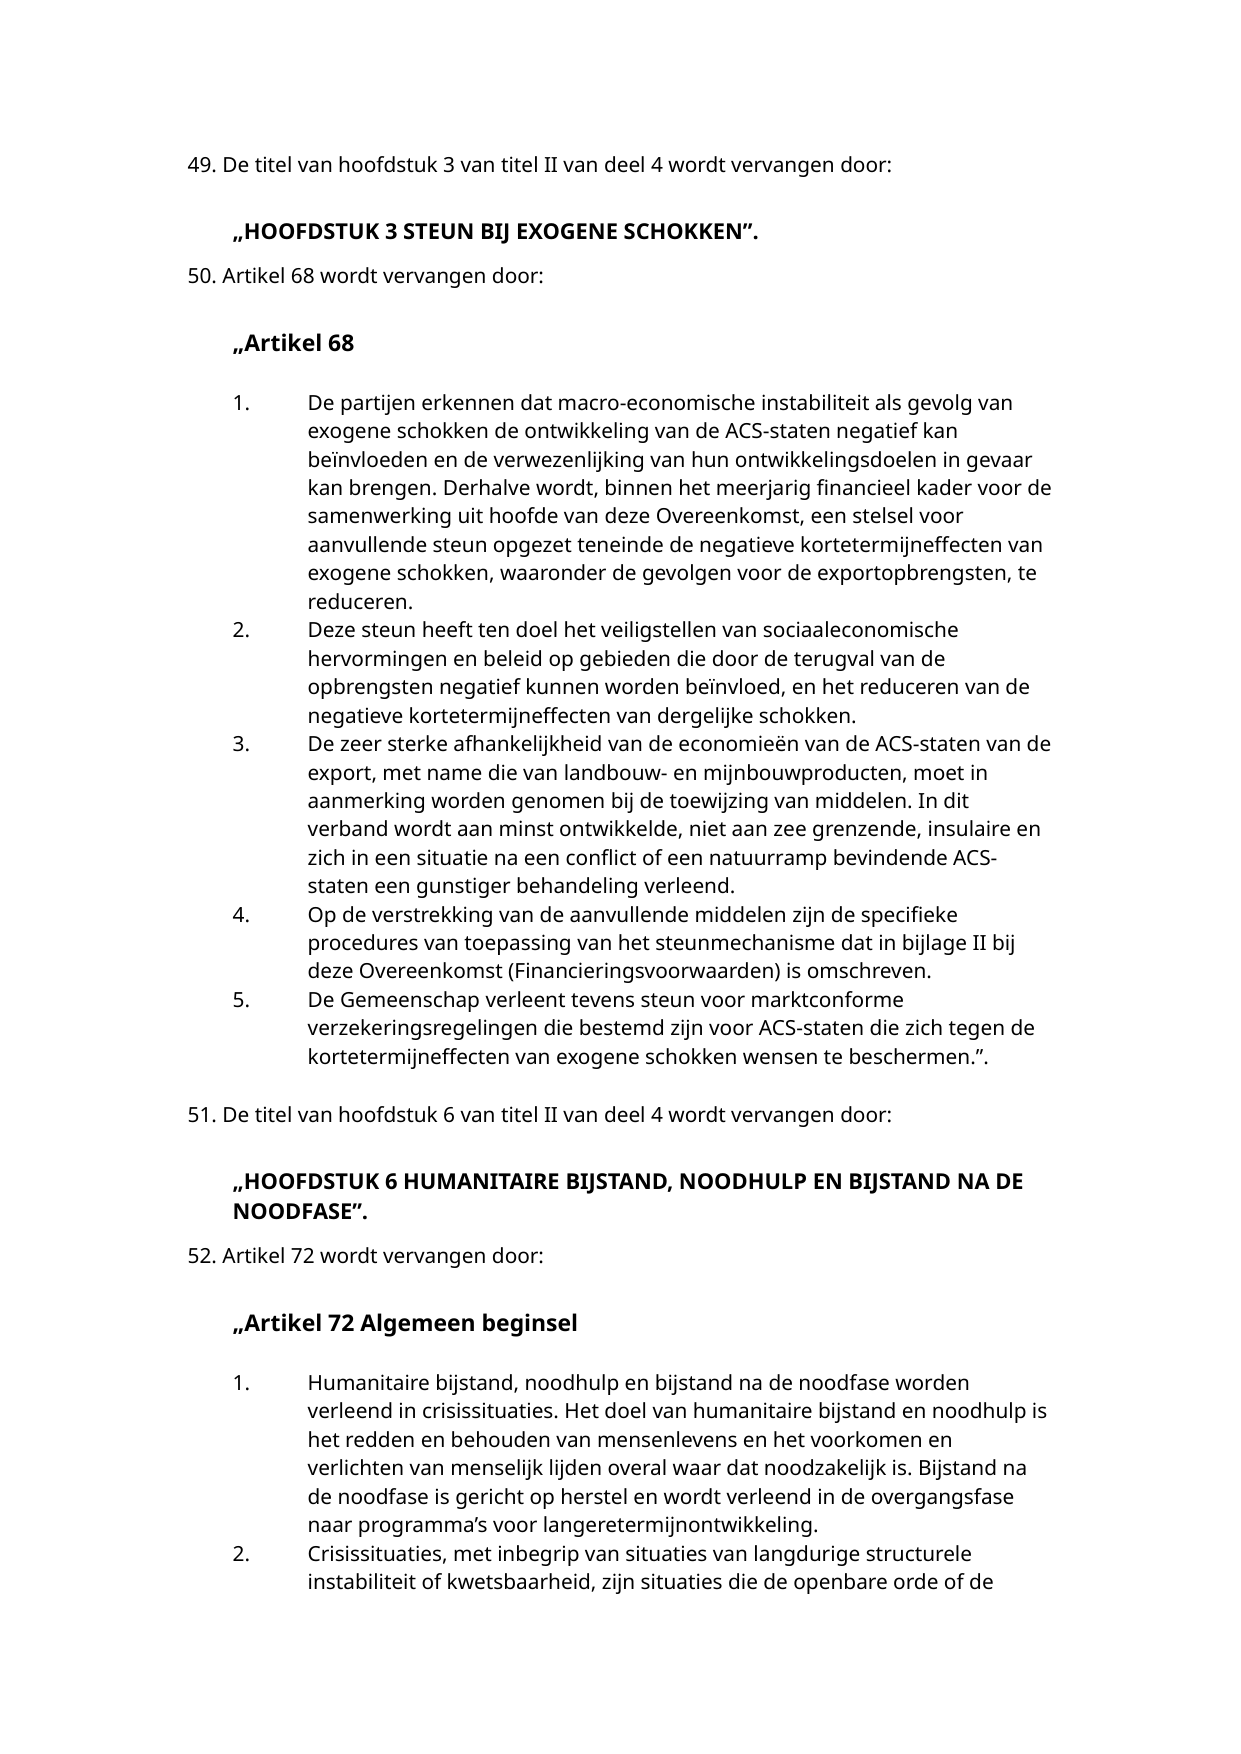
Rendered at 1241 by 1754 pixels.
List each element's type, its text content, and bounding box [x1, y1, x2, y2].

text 50. Artikel 68 wordt vervangen door: [187, 261, 1053, 289]
subtitle „Artikel 72 Algemeen beginsel [232, 1307, 1053, 1338]
list Humanitaire bijstand, noodhulp en bijstand na de noodfase worden verleend in crisissituaties. Het doel van humanitaire bijstand en noodhulp is het redden en behouden van mensenlevens en het voorkomen en verlichten van menselijk lijden overal waar dat noodzakelijk is. Bijstand na de noodfase is gericht op herstel en wordt verleend in de overgangsfase naar programma’s voor langeretermijnontwikkeling. [232, 1368, 1053, 1539]
subtitle „HOOFDSTUK 3 STEUN BIJ EXOGENE SCHOKKEN”. [232, 216, 1053, 246]
text 51. De titel van hoofdstuk 6 van titel II van deel 4 wordt vervangen door: [187, 1100, 1053, 1129]
subtitle „HOOFDSTUK 6 HUMANITAIRE BIJSTAND, NOODHULP EN BIJSTAND NA DE NOODFASE”. [232, 1166, 1053, 1226]
list De Gemeenschap verleent tevens steun voor marktconforme verzekeringsregelingen die bestemd zijn voor ACS-staten die zich tegen de kortetermijneffecten van exogene schokken wensen te beschermen.”. [232, 985, 1053, 1070]
list De partijen erkennen dat macro-economische instabiliteit als gevolg van exogene schokken de ontwikkeling van de ACS-staten negatief kan beïnvloeden en de verwezenlijking van hun ontwikkelingsdoelen in gevaar kan brengen. Derhalve wordt, binnen het meerjarig financieel kader voor de samenwerking uit hoofde van deze Overeenkomst, een stelsel voor aanvullende steun opgezet teneinde de negatieve kortetermijneffecten van exogene schokken, waaronder de gevolgen voor de exportopbrengsten, te reduceren. [232, 388, 1053, 615]
text 52. Artikel 72 wordt vervangen door: [187, 1241, 1053, 1269]
list Op de verstrekking van de aanvullende middelen zijn de specifieke procedures van toepassing van het steunmechanisme dat in bijlage II bij deze Overeenkomst (Financieringsvoorwaarden) is omschreven. [232, 900, 1053, 985]
list Deze steun heeft ten doel het veiligstellen van sociaaleconomische hervormingen en beleid op gebieden die door de terugval van de opbrengsten negatief kunnen worden beïnvloed, en het reduceren van de negatieve kortetermijneffecten van dergelijke schokken. [232, 615, 1053, 729]
list Crisissituaties, met inbegrip van situaties van langdurige structurele instabiliteit of kwetsbaarheid, zijn situaties die de openbare orde of de [232, 1539, 1053, 1596]
list De zeer sterke afhankelijkheid van de economieën van de ACS-staten van de export, met name die van landbouw- en mijnbouwproducten, moet in aanmerking worden genomen bij de toewijzing van middelen. In dit verband wordt aan minst ontwikkelde, niet aan zee grenzende, insulaire en zich in een situatie na een conflict of een natuurramp bevindende ACS-staten een gunstiger behandeling verleend. [232, 729, 1053, 900]
subtitle „Artikel 68 [232, 327, 1053, 358]
text 49. De titel van hoofdstuk 3 van titel II van deel 4 wordt vervangen door: [187, 150, 1053, 178]
